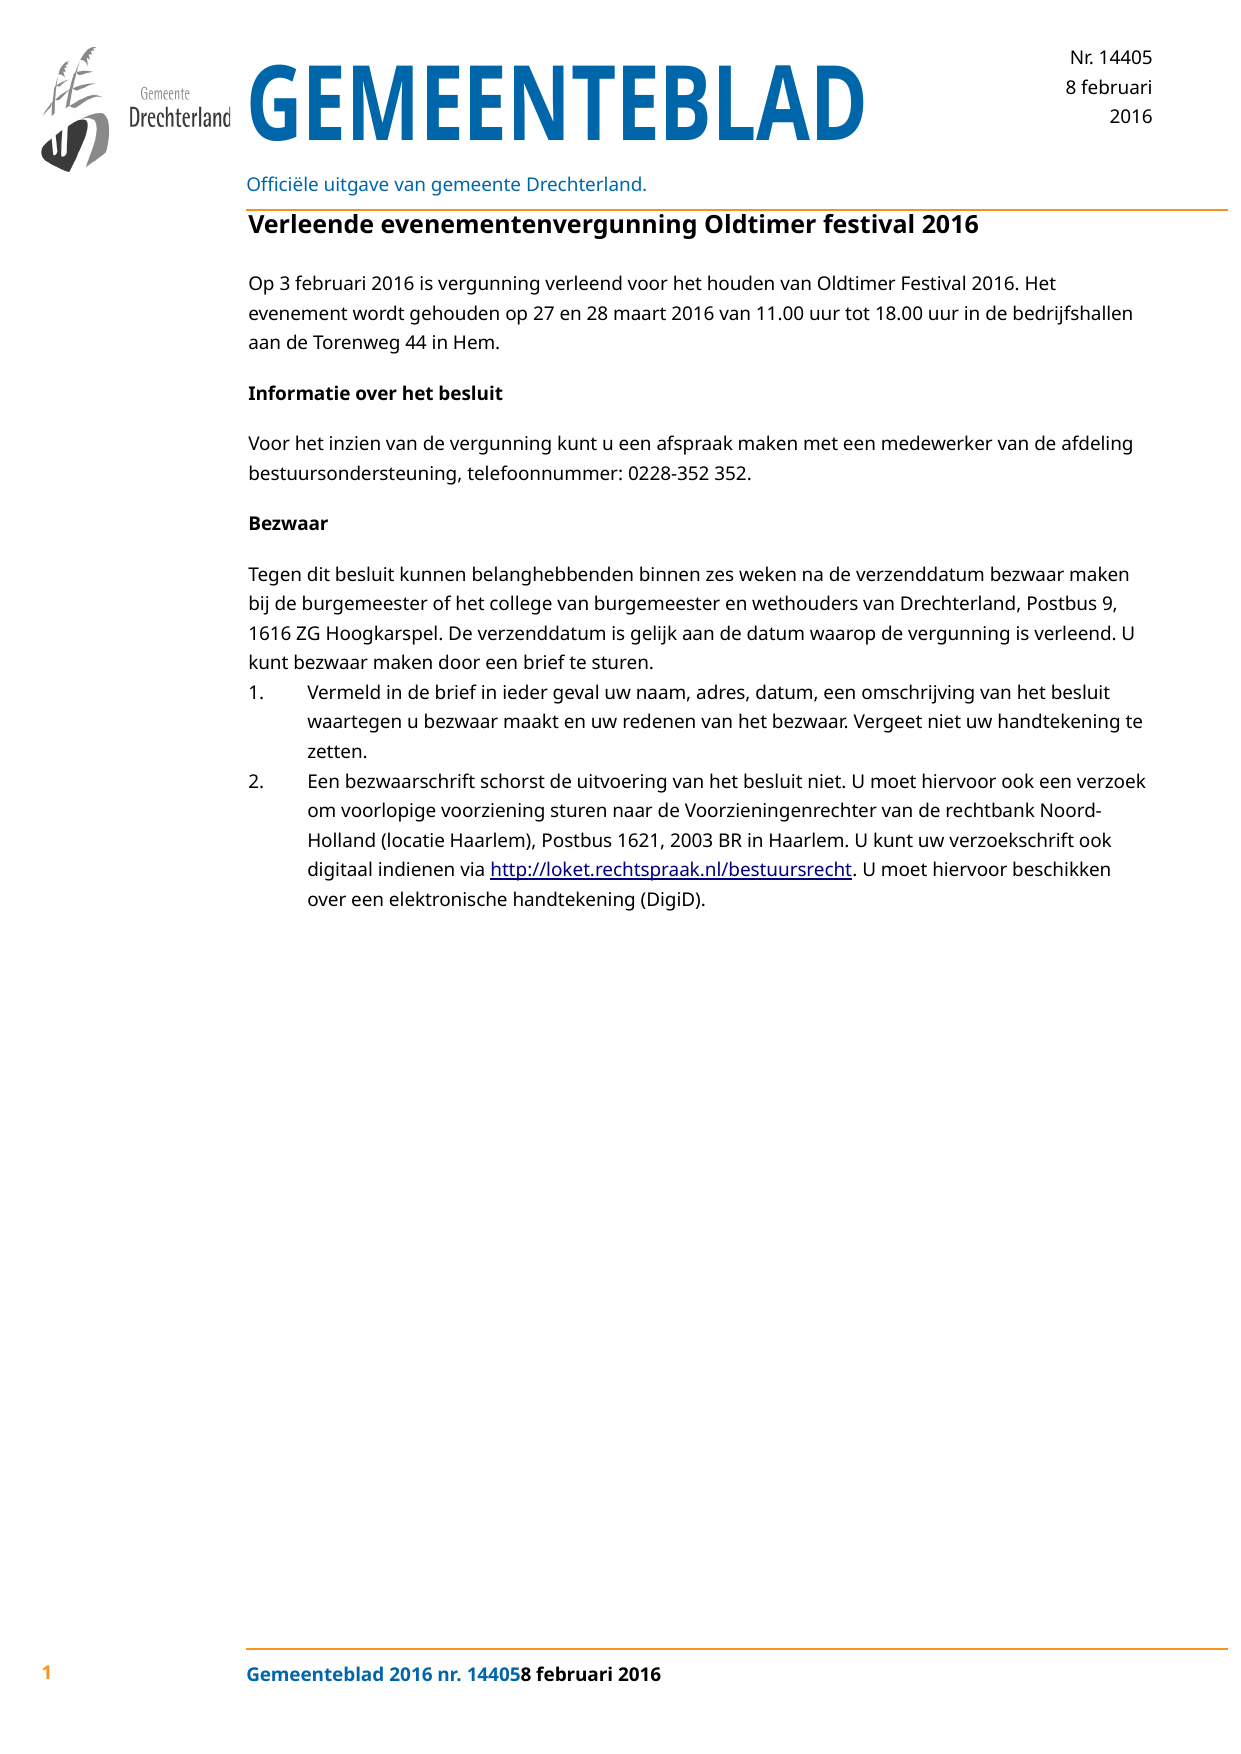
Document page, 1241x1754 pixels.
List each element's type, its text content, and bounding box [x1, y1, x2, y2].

text Bezwaar [248, 510, 1152, 536]
list Vermeld in de brief in ieder geval uw naam, adres, datum, een omschrijving van het besluit waartegen u bezwaar maakt en uw redenen van het bezwaar. Vergeet niet uw handtekening te zetten. [248, 679, 1152, 764]
text Verleende evenementenvergunning Oldtimer festival 2016 [248, 211, 1152, 241]
text Voor het inzien van de vergunning kunt u een afspraak maken met een medewerker van de afdeling bestuursondersteuning, telefoonnummer: 0228-352 352. [248, 430, 1152, 486]
text Op 3 februari 2016 is vergunning verleend voor het houden van Oldtimer Festival 2016. Het evenement wordt gehouden op 27 en 28 maart 2016 van 11.00 uur tot 18.00 uur in de bedrijfshallen aan de Torenweg 44 in Hem. [248, 270, 1152, 355]
text Tegen dit besluit kunnen belanghebbenden binnen zes weken na de verzenddatum bezwaar maken bij de burgemeester of het college van burgemeester en wethouders van Drechterland, Postbus 9, 1616 ZG Hoogkarspel. De verzenddatum is gelijk aan de datum waarop de vergunning is verleend. U kunt bezwaar maken door een brief te sturen. [248, 561, 1152, 675]
picture [41, 47, 231, 172]
text Informatie over het besluit [248, 380, 1152, 406]
list Een bezwaarschrift schorst de uitvoering van het besluit niet. U moet hiervoor ook een verzoek om voorlopige voorziening sturen naar de Voorzieningenrechter van de rechtbank Noord-Holland (locatie Haarlem), Postbus 1621, 2003 BR in Haarlem. U kunt uw verzoekschrift ook digitaal indienen via http://loket.rechtspraak.nl/bestuursrecht. U moet hiervoor beschikken over een elektronische handtekening (DigiD). [248, 768, 1152, 912]
